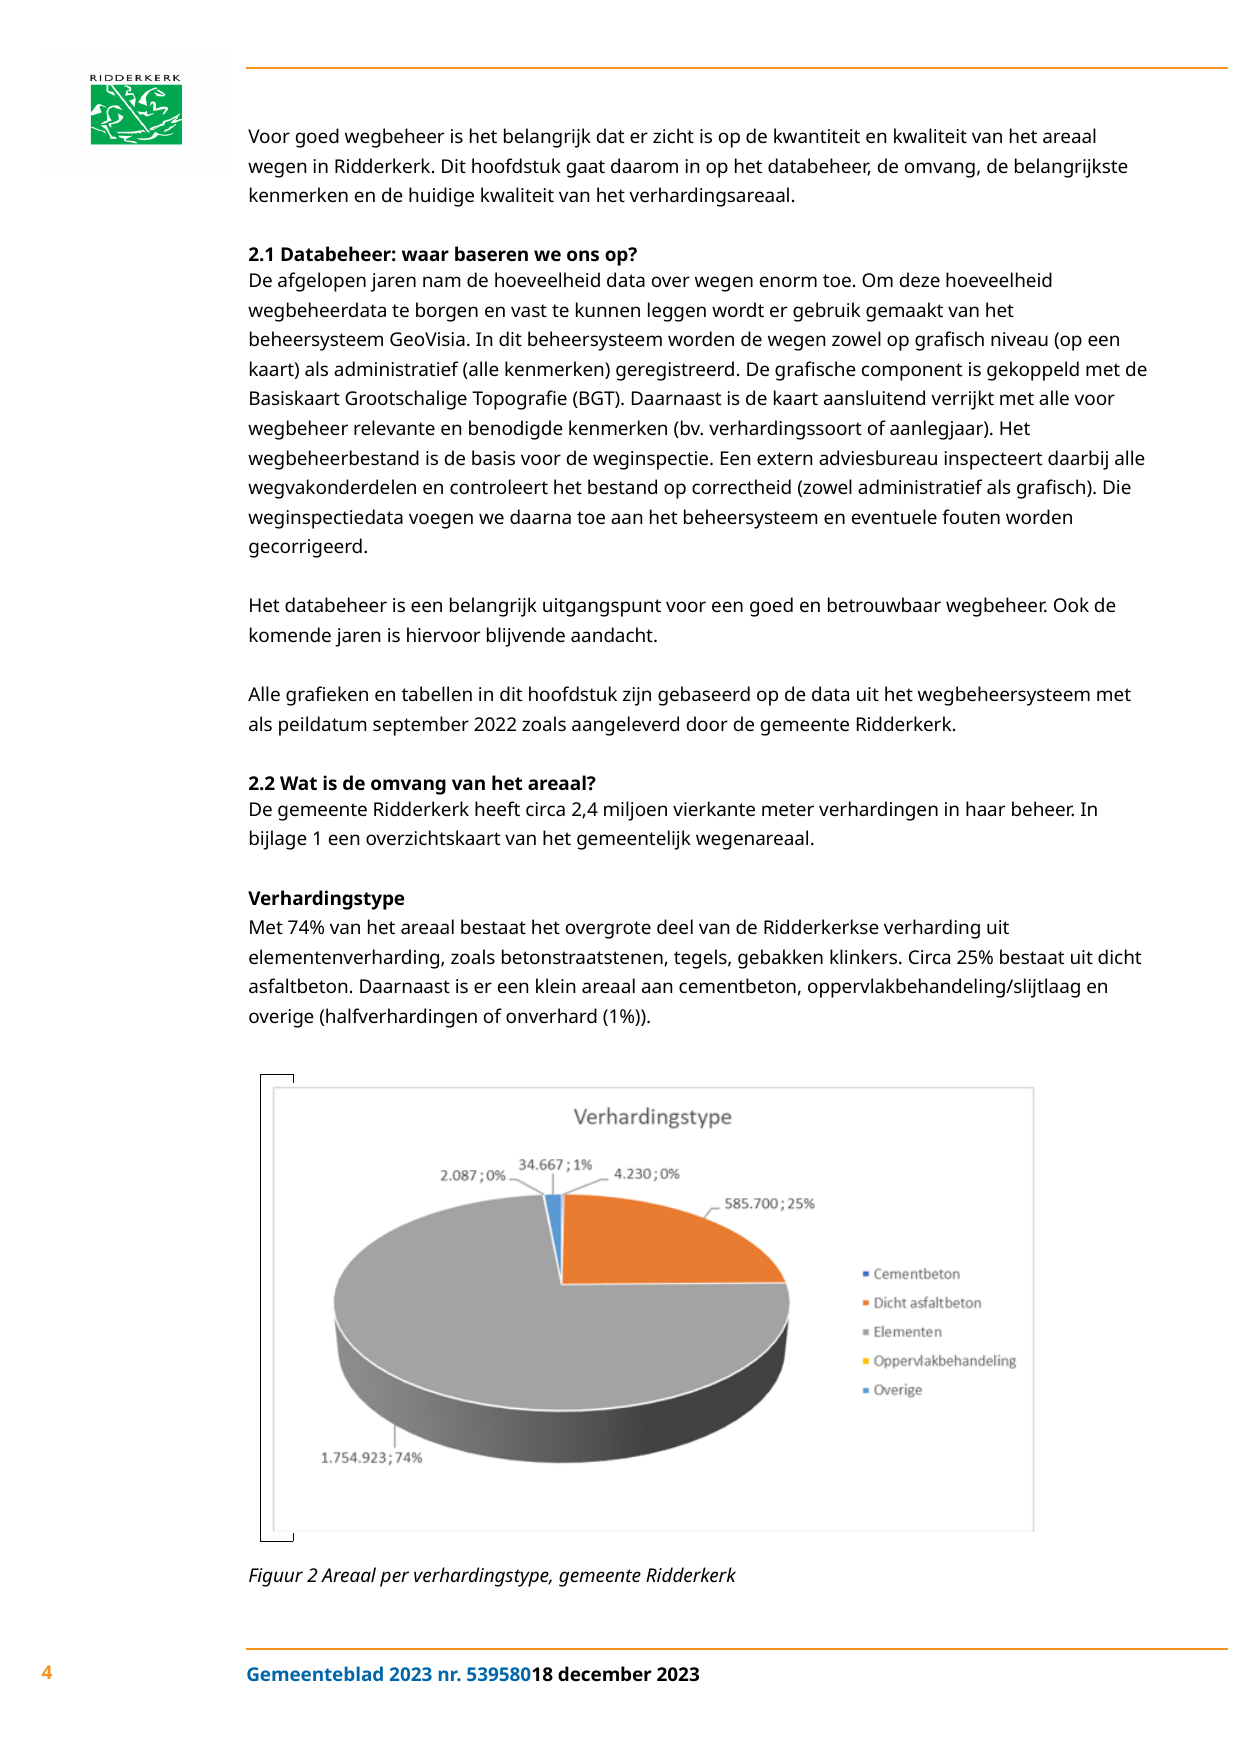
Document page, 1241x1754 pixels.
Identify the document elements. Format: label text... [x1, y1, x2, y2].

text Alle grafieken en tabellen in dit hoofdstuk zijn gebaseerd op de data uit het wegbeheersysteem met als peildatum september 2022 zoals aangeleverd door de gemeente Ridderkerk. [248, 681, 1152, 737]
text Voor goed wegbeheer is het belangrijk dat er zicht is op de kwantiteit en kwaliteit van het areaal wegen in Ridderkerk. Dit hoofdstuk gaat daarom in op het databeheer, de omvang, de belangrijkste kenmerken en de huidige kwaliteit van het verhardingsareaal. [248, 123, 1152, 208]
text Het databeheer is een belangrijk uitgangspunt voor een goed en betrouwbaar wegbeheer. Ook de komende jaren is hiervoor blijvende aandacht. [248, 593, 1152, 648]
text 2.1 Databeheer: waar baseren we ons op? [248, 242, 1152, 267]
text Verhardingstype [248, 885, 1152, 910]
text De gemeente Ridderkerk heeft circa 2,4 miljoen vierkante meter verhardingen in haar beheer. In bijlage 1 een overzichtskaart van het gemeentelijk wegenareaal. [248, 796, 1152, 851]
text Figuur 2 Areaal per verhardingstype, gemeente Ridderkerk [248, 1563, 1152, 1588]
text 2.2 Wat is de omvang van het areaal? [248, 770, 1152, 796]
picture [268, 1083, 1037, 1533]
text De afgelopen jaren nam de hoeveelheid data over wegen enorm toe. Om deze hoeveelheid wegbeheerdata te borgen en vast te kunnen leggen wordt er gebruik gemaakt van het beheersysteem GeoVisia. In dit beheersysteem worden de wegen zowel op grafisch niveau (op een kaart) als administratief (alle kenmerken) geregistreerd. De grafische component is gekoppeld met de Basiskaart Grootschalige Topografie (BGT). Daarnaast is de kaart aansluitend verrijkt met alle voor wegbeheer relevante en benodigde kenmerken (bv. verhardingssoort of aanlegjaar). Het wegbeheerbestand is de basis voor de weginspectie. Een extern adviesbureau inspecteert daarbij alle wegvakonderdelen en controleert het bestand op correctheid (zowel administratief als grafisch). Die weginspectiedata voegen we daarna toe aan het beheersysteem en eventuele fouten worden gecorrigeerd. [248, 267, 1152, 559]
text Met 74% van het areaal bestaat het overgrote deel van de Ridderkerkse verharding uit elementenverharding, zoals betonstraatstenen, tegels, gebakken klinkers. Circa 25% bestaat uit dicht asfaltbeton. Daarnaast is er een klein areaal aan cementbeton, oppervlakbehandeling/slijtlaag en overige (halfverhardingen of onverhard (1%)). [248, 914, 1152, 1029]
picture [41, 47, 231, 172]
